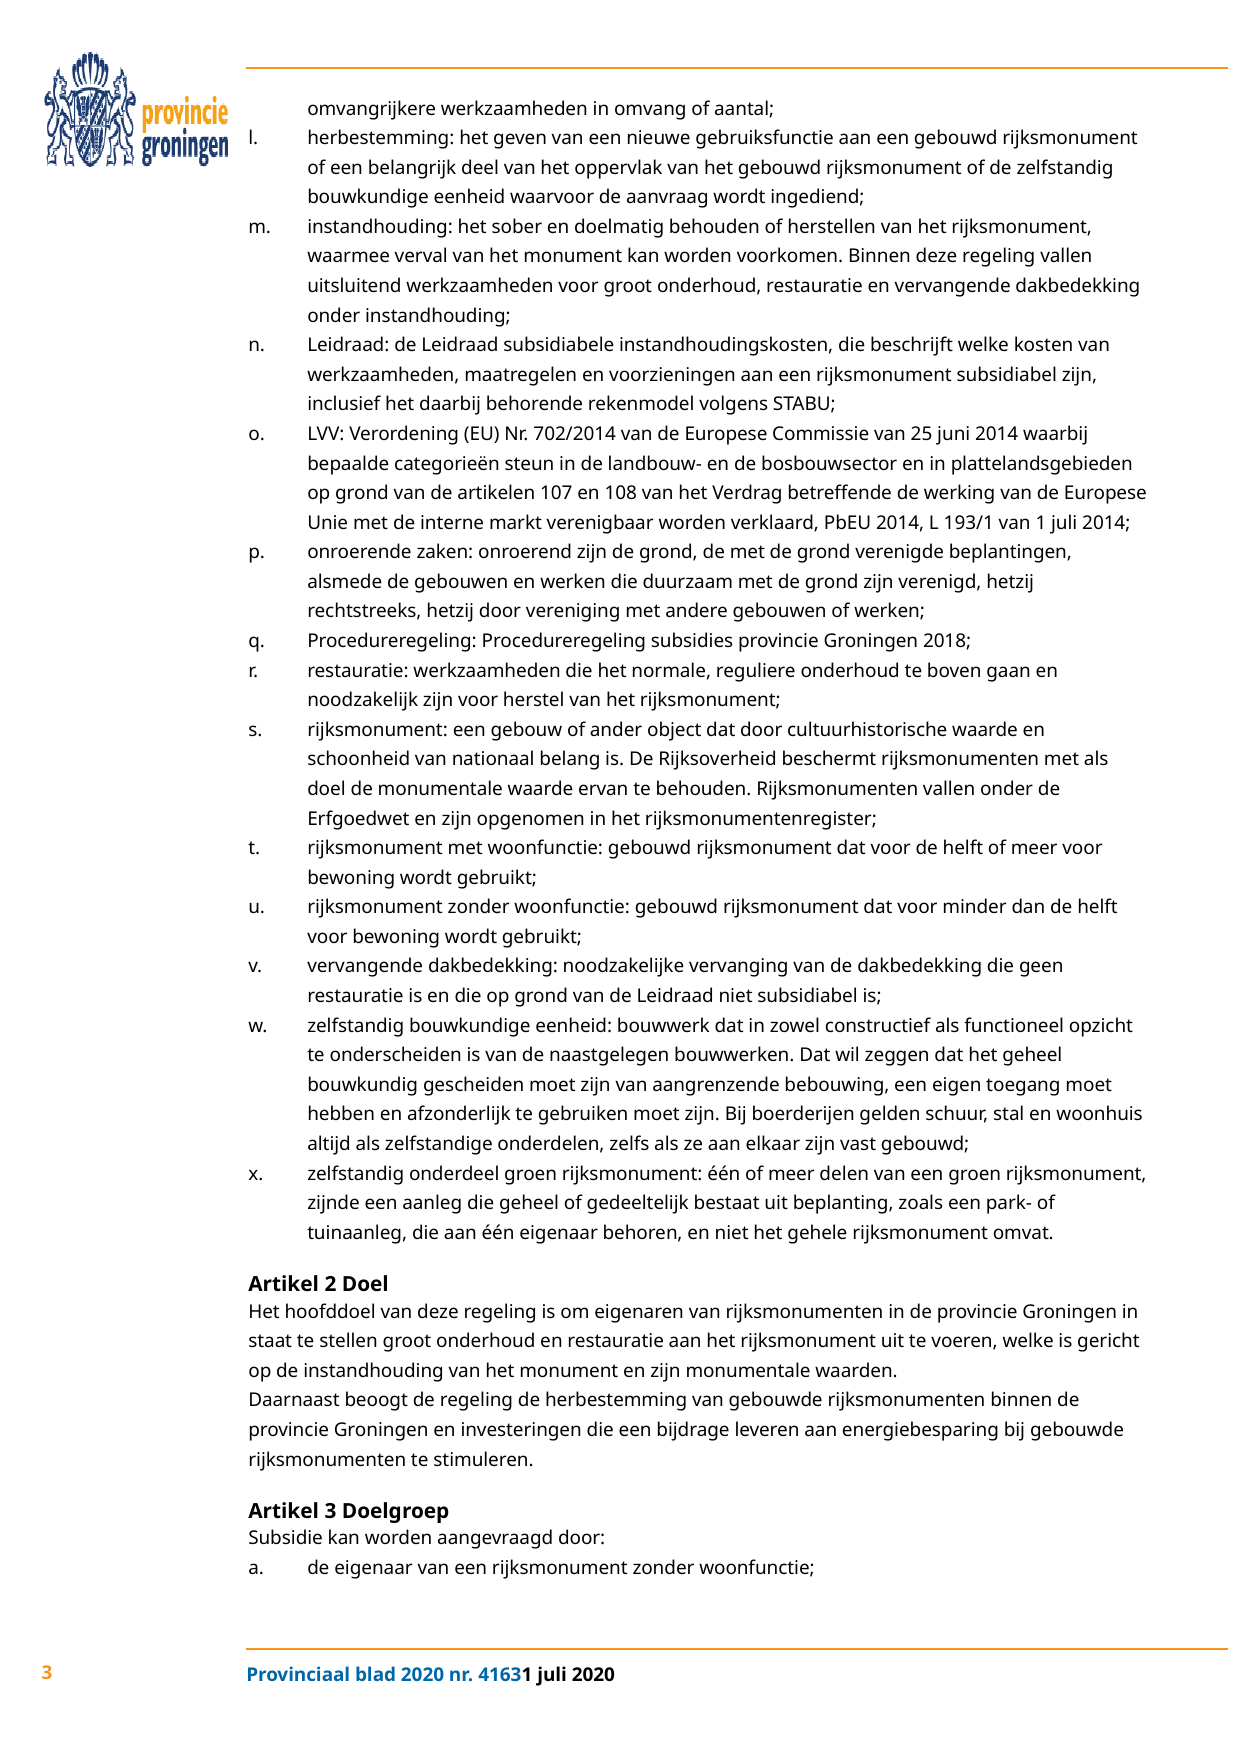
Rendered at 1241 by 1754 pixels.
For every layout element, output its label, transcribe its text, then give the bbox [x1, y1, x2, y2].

list herbestemming: het geven van een nieuwe gebruiksfunctie aan een gebouwd rijksmonument of een belangrijk deel van het oppervlak van het gebouwd rijksmonument of de zelfstandig bouwkundige eenheid waarvoor de aanvraag wordt ingediend; [248, 124, 1152, 209]
list Leidraad: de Leidraad subsidiabele instandhoudingskosten, die beschrijft welke kosten van werkzaamheden, maatregelen en voorzieningen aan een rijksmonument subsidiabel zijn, inclusief het daarbij behorende rekenmodel volgens STABU; [248, 331, 1152, 416]
list onroerende zaken: onroerend zijn de grond, de met de grond verenigde beplantingen, alsmede de gebouwen en werken die duurzaam met de grond zijn verenigd, hetzij rechtstreeks, hetzij door vereniging met andere gebouwen of werken; [248, 538, 1152, 623]
list rijksmonument zonder woonfunctie: gebouwd rijksmonument dat voor minder dan de helft voor bewoning wordt gebruikt; [248, 893, 1152, 949]
list LVV: Verordening (EU) Nr. 702/2014 van de Europese Commissie van 25 juni 2014 waarbij bepaalde categorieën steun in de landbouw- en de bosbouwsector en in plattelandsgebieden op grond van de artikelen 107 en 108 van het Verdrag betreffende de werking van de Europese Unie met de interne markt verenigbaar worden verklaard, PbEU 2014, L 193/1 van 1 juli 2014; [248, 420, 1152, 535]
text Het hoofddoel van deze regeling is om eigenaren van rijksmonumenten in de provincie Groningen in staat te stellen groot onderhoud en restauratie aan het rijksmonument uit te voeren, welke is gericht op de instandhouding van het monument en zijn monumentale waarden. [248, 1298, 1152, 1383]
list vervangende dakbedekking: noodzakelijke vervanging van de dakbedekking die geen restauratie is en die op grond van de Leidraad niet subsidiabel is; [248, 953, 1152, 1008]
list de eigenaar van een rijksmonument zonder woonfunctie; [248, 1554, 1152, 1580]
list Procedureregeling: Procedureregeling subsidies provincie Groningen 2018; [248, 627, 1152, 653]
list omvangrijkere werkzaamheden in omvang of aantal; [248, 95, 1152, 121]
list zelfstandig onderdeel groen rijksmonument: één of meer delen van een groen rijksmonument, zijnde een aanleg die geheel of gedeeltelijk bestaat uit beplanting, zoals een park- of tuinaanleg, die aan één eigenaar behoren, en niet het gehele rijksmonument omvat. [248, 1160, 1152, 1245]
list zelfstandig bouwkundige eenheid: bouwwerk dat in zowel constructief als functioneel opzicht te onderscheiden is van de naastgelegen bouwwerken. Dat wil zeggen dat het geheel bouwkundig gescheiden moet zijn van aangrenzende bebouwing, een eigen toegang moet hebben en afzonderlijk te gebruiken moet zijn. Bij boerderijen gelden schuur, stal en woonhuis altijd als zelfstandige onderdelen, zelfs als ze aan elkaar zijn vast gebouwd; [248, 1012, 1152, 1156]
text Artikel 2 Doel [248, 1269, 1152, 1298]
picture [41, 47, 231, 172]
list instandhouding: het sober en doelmatig behouden of herstellen van het rijksmonument, waarmee verval van het monument kan worden voorkomen. Binnen deze regeling vallen uitsluitend werkzaamheden voor groot onderhoud, restauratie en vervangende dakbedekking onder instandhouding; [248, 213, 1152, 328]
text Daarnaast beoogt de regeling de herbestemming van gebouwde rijksmonumenten binnen de provincie Groningen en investeringen die een bijdrage leveren aan energiebesparing bij gebouwde rijksmonumenten te stimuleren. [248, 1387, 1152, 1471]
list restauratie: werkzaamheden die het normale, reguliere onderhoud te boven gaan en noodzakelijk zijn voor herstel van het rijksmonument; [248, 657, 1152, 712]
text Artikel 3 Doelgroep [248, 1496, 1152, 1524]
list rijksmonument: een gebouw of ander object dat door cultuurhistorische waarde en schoonheid van nationaal belang is. De Rijksoverheid beschermt rijksmonumenten met als doel de monumentale waarde ervan te behouden. Rijksmonumenten vallen onder de Erfgoedwet en zijn opgenomen in het rijksmonumentenregister; [248, 716, 1152, 831]
list rijksmonument met woonfunctie: gebouwd rijksmonument dat voor de helft of meer voor bewoning wordt gebruikt; [248, 834, 1152, 890]
text Subsidie kan worden aangevraagd door: [248, 1524, 1152, 1550]
